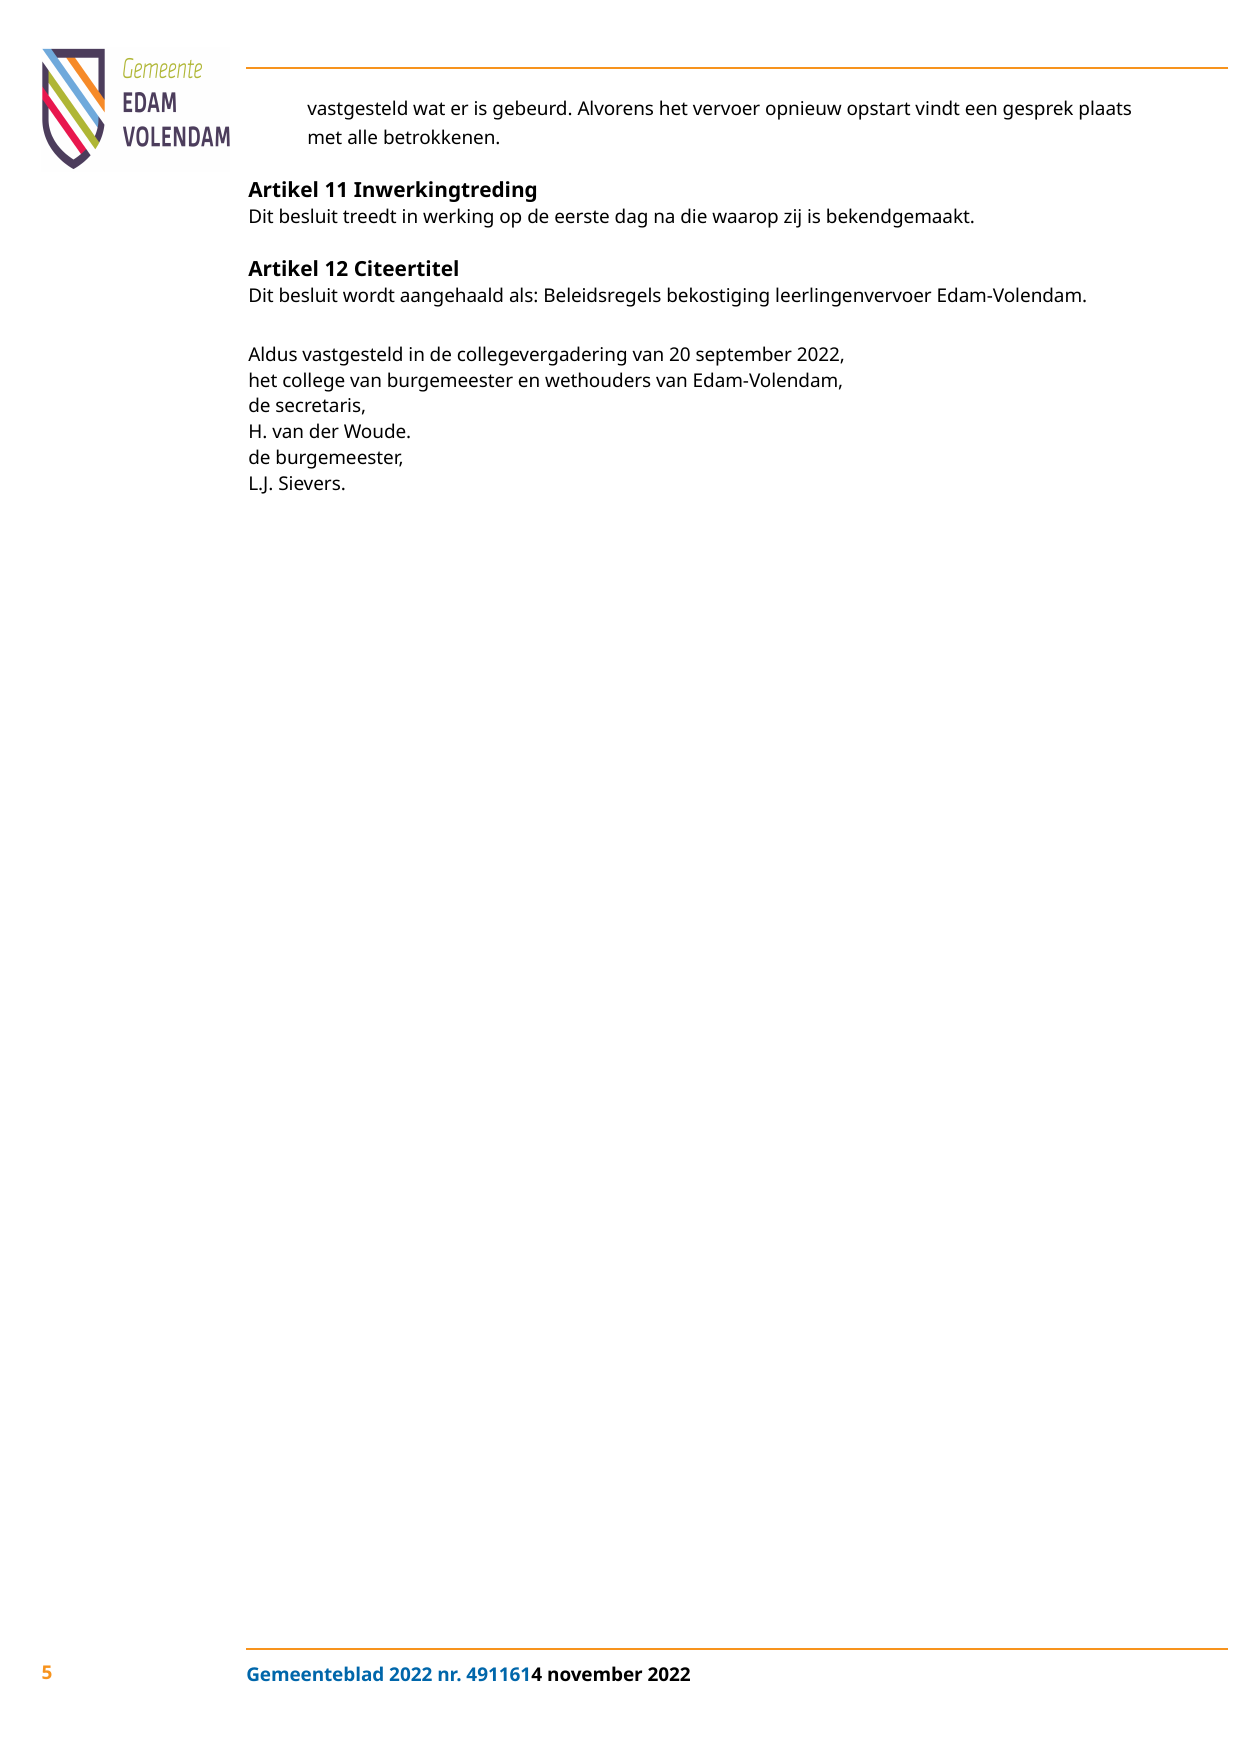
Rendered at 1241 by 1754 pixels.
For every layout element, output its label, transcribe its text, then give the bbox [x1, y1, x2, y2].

text het college van burgemeester en wethouders van Edam-Volendam, [248, 367, 1152, 393]
text Dit besluit wordt aangehaald als: Beleidsregels bekostiging leerlingenvervoer Edam-Volendam. [248, 282, 1152, 308]
text de burgemeester, [248, 444, 1152, 470]
text Aldus vastgesteld in de collegevergadering van 20 september 2022, [248, 341, 1152, 367]
text H. van der Woude. [248, 418, 1152, 444]
text Artikel 11 Inwerkingtreding [248, 175, 1152, 203]
text L.J. Sievers. [248, 470, 1152, 496]
text de secretaris, [248, 393, 1152, 418]
text Artikel 12 Citeertitel [248, 254, 1152, 282]
list vastgesteld wat er is gebeurd. Alvorens het vervoer opnieuw opstart vindt een gesprek plaats met alle betrokkenen. [248, 95, 1152, 150]
picture [41, 47, 231, 172]
text Dit besluit treedt in werking op de eerste dag na die waarop zij is bekendgemaakt. [248, 203, 1152, 229]
